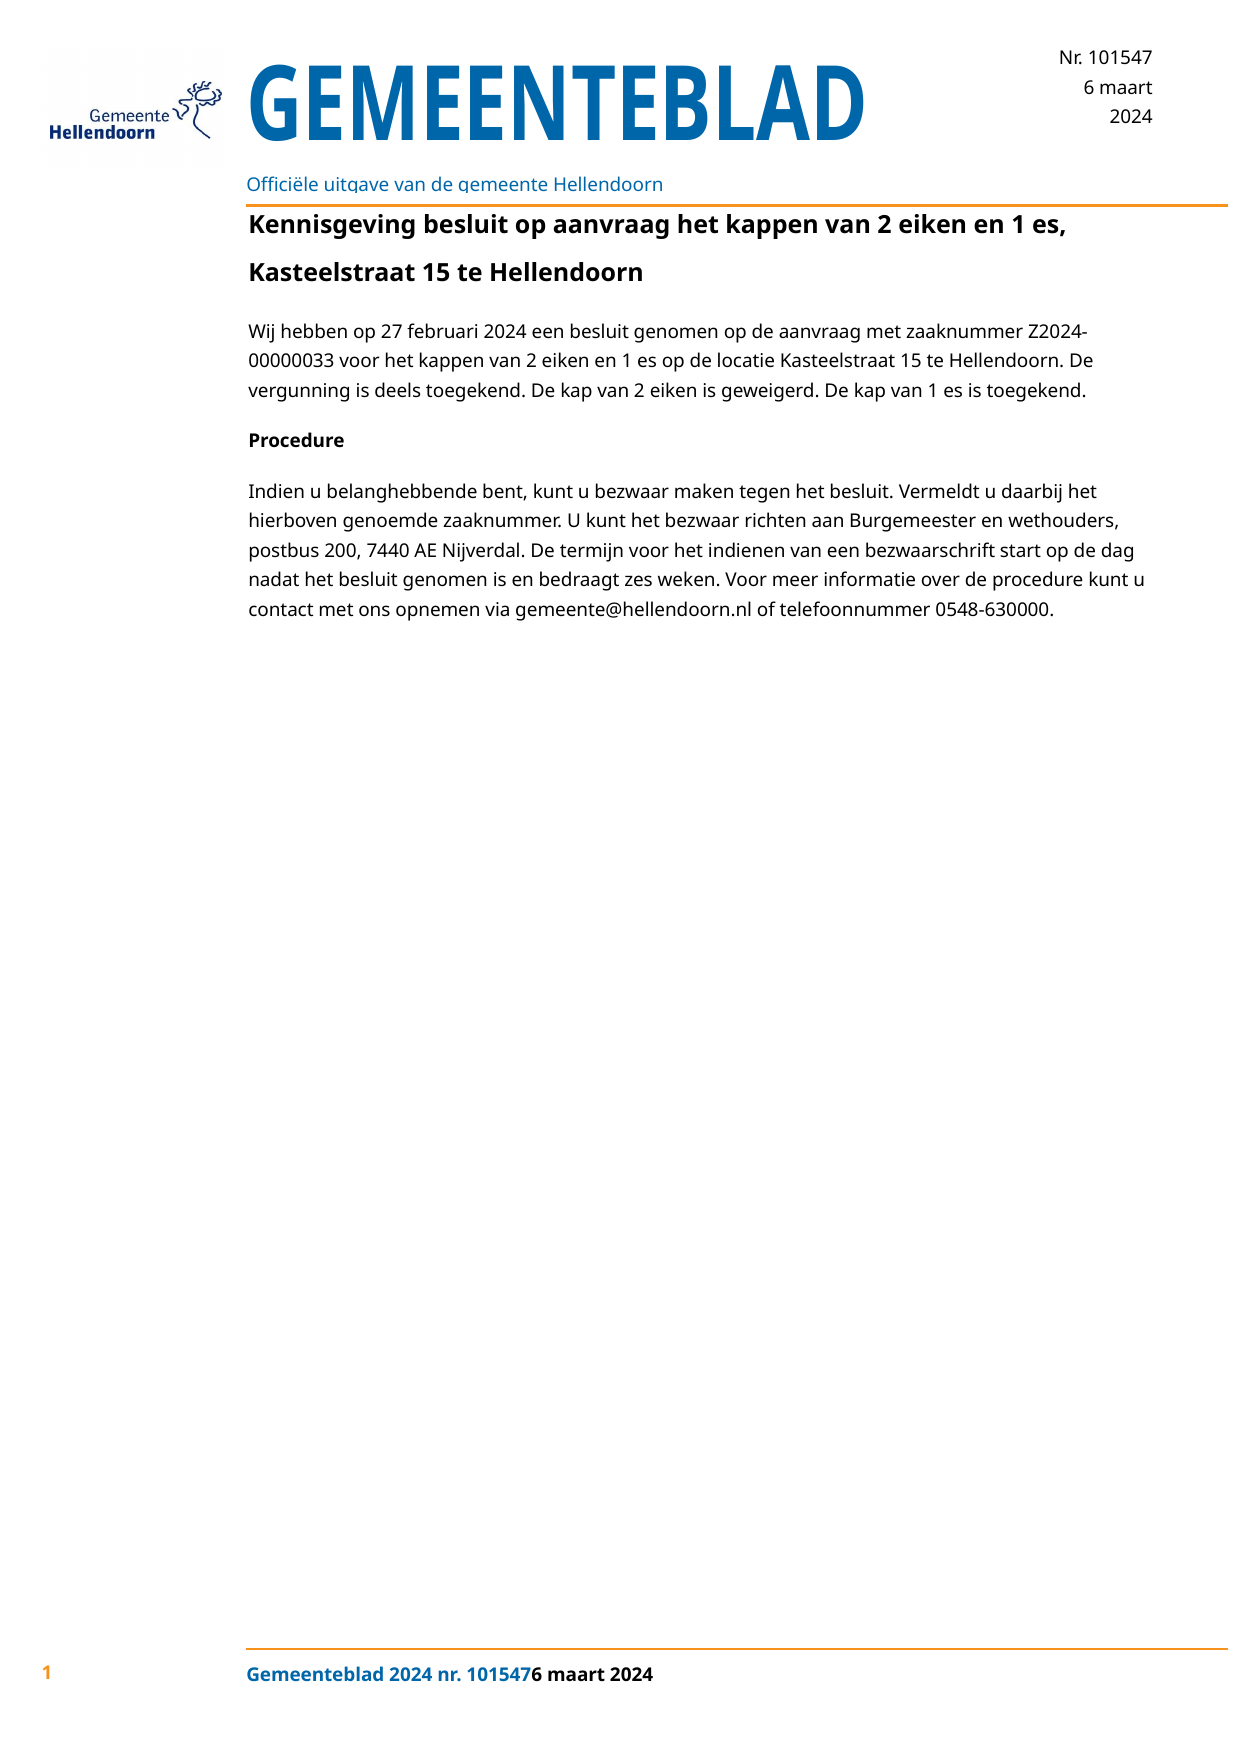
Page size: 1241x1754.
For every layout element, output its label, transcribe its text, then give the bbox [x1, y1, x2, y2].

text Wij hebben op 27 februari 2024 een besluit genomen op de aanvraag met zaaknummer Z2024-00000033 voor het kappen van 2 eiken en 1 es op de locatie Kasteelstraat 15 te Hellendoorn. De vergunning is deels toegekend. De kap van 2 eiken is geweigerd. De kap van 1 es is toegekend. [248, 318, 1152, 403]
text Indien u belanghebbende bent, kunt u bezwaar maken tegen het besluit. Vermeldt u daarbij het hierboven genoemde zaaknummer. U kunt het bezwaar richten aan Burgemeester en wethouders, postbus 200, 7440 AE Nijverdal. De termijn voor het indienen van een bezwaarschrift start op de dag nadat het besluit genomen is en bedraagt zes weken. Voor meer informatie over de procedure kunt u contact met ons opnemen via gemeente@hellendoorn.nl of telefoonnummer 0548-630000. [248, 478, 1152, 622]
text Kennisgeving besluit op aanvraag het kappen van 2 eiken en 1 es, Kasteelstraat 15 te Hellendoorn [248, 207, 1152, 288]
picture [41, 47, 231, 172]
text Procedure [248, 427, 1152, 453]
